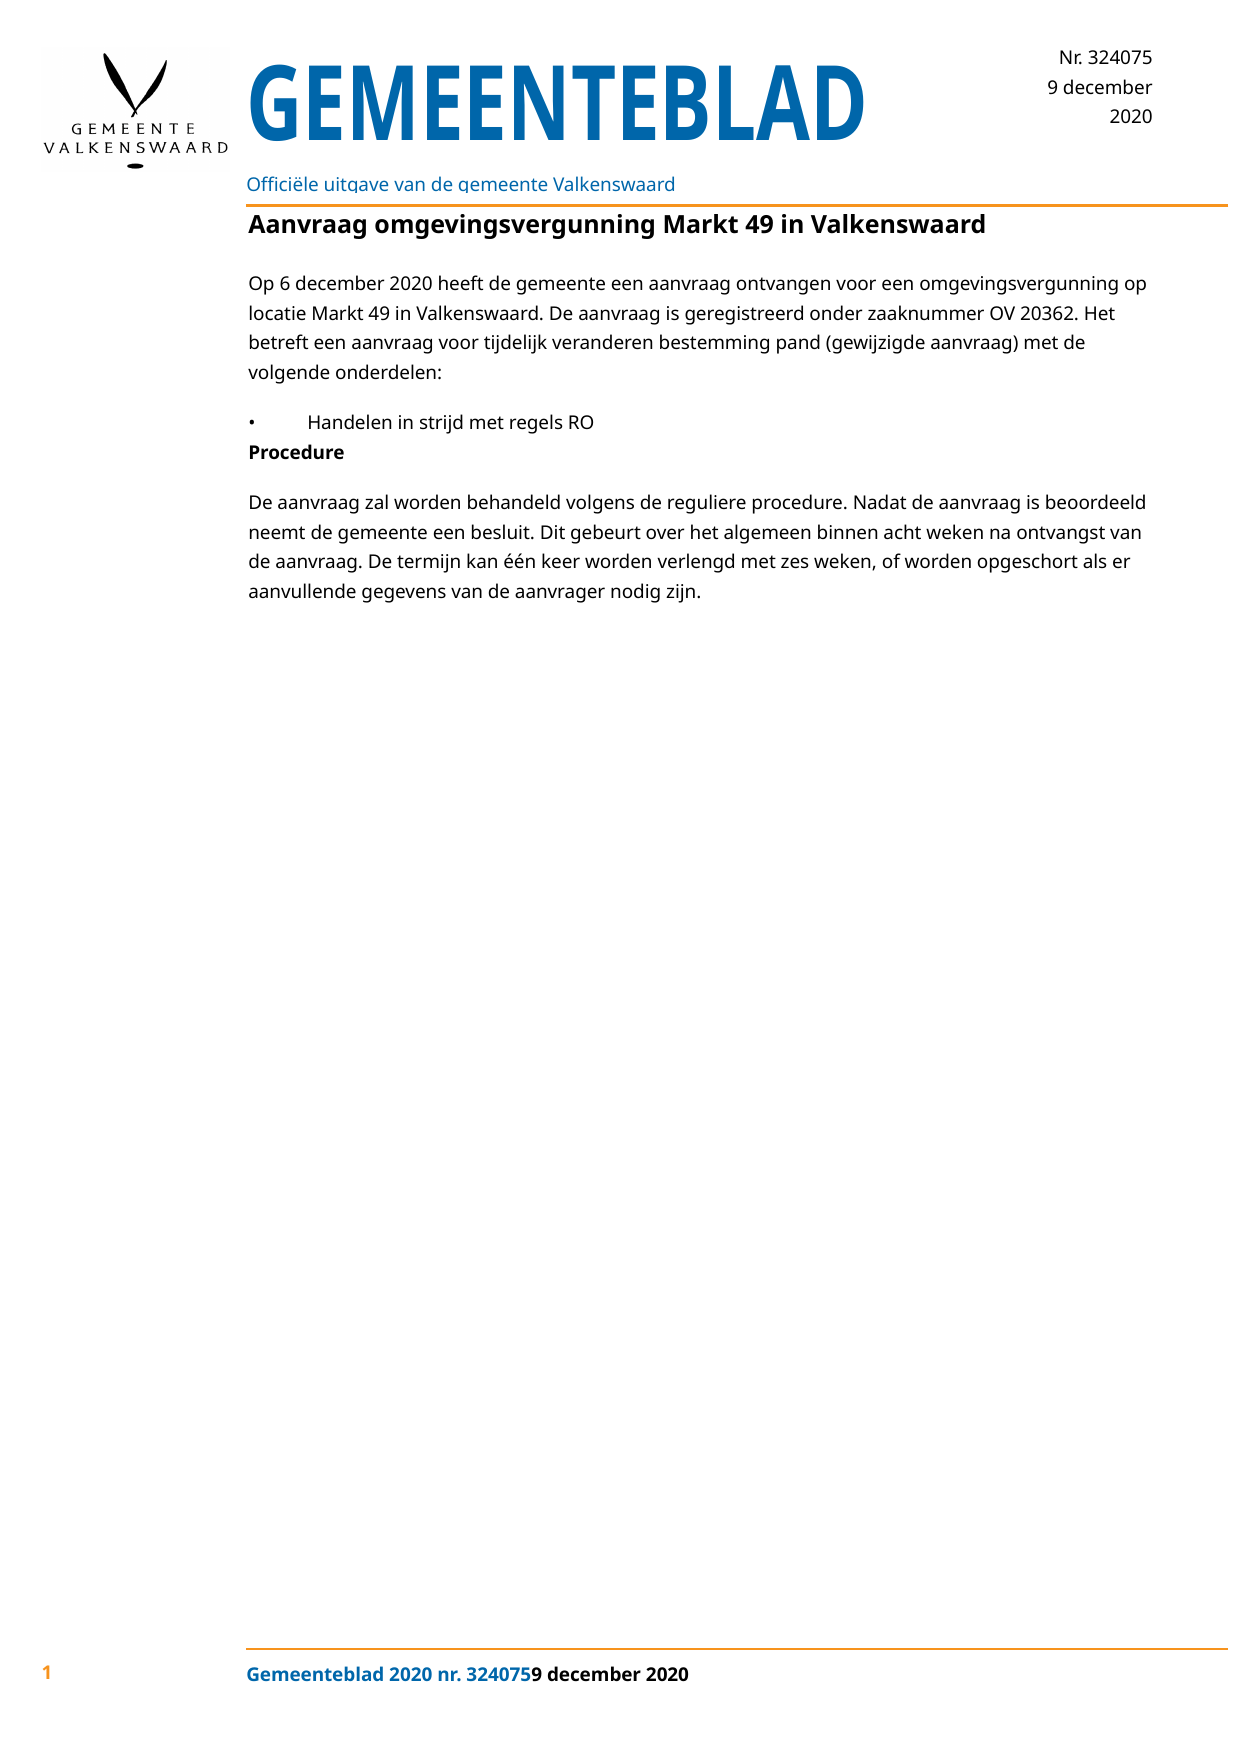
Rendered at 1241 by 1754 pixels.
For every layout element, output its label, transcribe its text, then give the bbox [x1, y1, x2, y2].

text Op 6 december 2020 heeft de gemeente een aanvraag ontvangen voor een omgevingsvergunning op locatie Markt 49 in Valkenswaard. De aanvraag is geregistreerd onder zaaknummer OV 20362. Het betreft een aanvraag voor tijdelijk veranderen bestemming pand (gewijzigde aanvraag) met de volgende onderdelen: [248, 270, 1152, 385]
text De aanvraag zal worden behandeld volgens de reguliere procedure. Nadat de aanvraag is beoordeeld neemt de gemeente een besluit. Dit gebeurt over het algemeen binnen acht weken na ontvangst van de aanvraag. De termijn kan één keer worden verlengd met zes weken, of worden opgeschort als er aanvullende gegevens van de aanvrager nodig zijn. [248, 489, 1152, 604]
text Aanvraag omgevingsvergunning Markt 49 in Valkenswaard [248, 207, 1152, 241]
list Handelen in strijd met regels RO [248, 409, 1152, 435]
text Procedure [248, 439, 1152, 465]
picture [41, 47, 231, 172]
